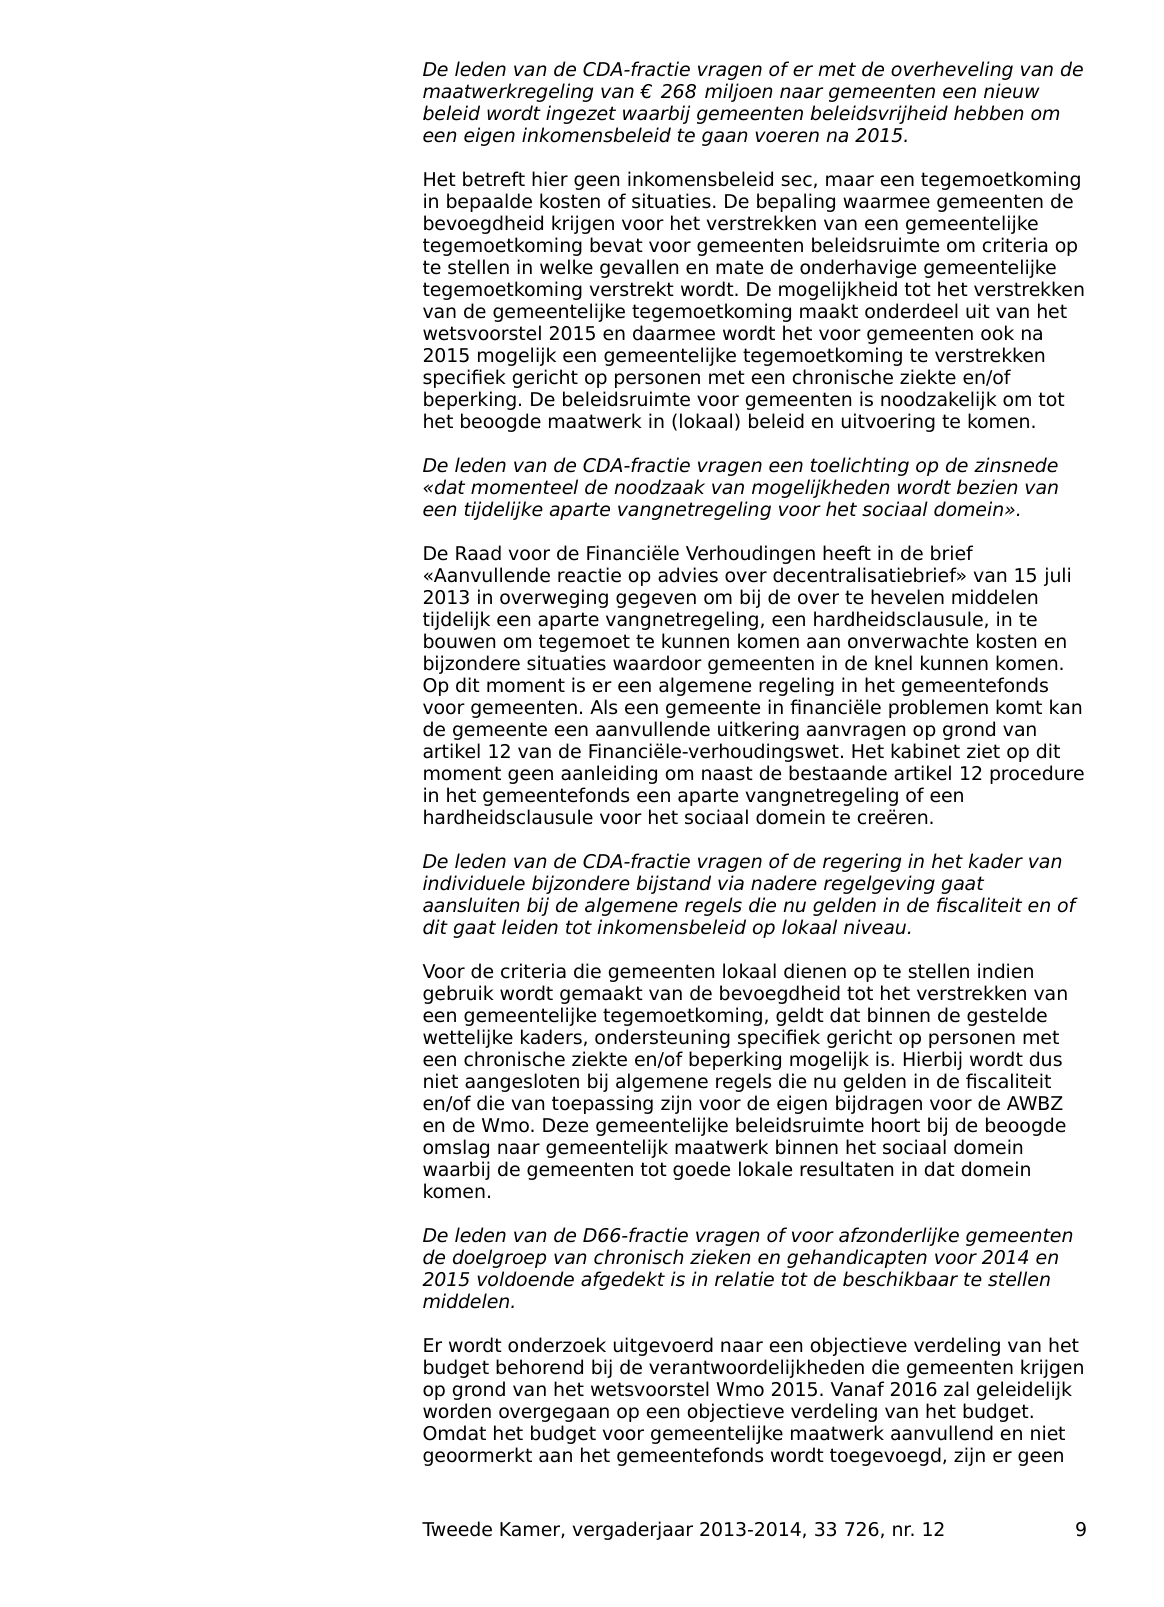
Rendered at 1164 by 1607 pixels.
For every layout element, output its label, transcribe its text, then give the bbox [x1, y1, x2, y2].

text Er wordt onderzoek uitgevoerd naar een objectieve verdeling van het budget behorend bij de verantwoordelijkheden die gemeenten krijgen op grond van het wetsvoorstel Wmo 2015. Vanaf 2016 zal geleidelijk worden overgegaan op een objectieve verdeling van het budget. Omdat het budget voor gemeentelijke maatwerk aanvullend en niet geoormerkt aan het gemeentefonds wordt toegevoegd, zijn er geen [422, 1335, 1087, 1467]
text De Raad voor de Financiële Verhoudingen heeft in de brief «Aanvullende reactie op advies over decentralisatiebrief» van 15 juli 2013 in overweging gegeven om bij de over te hevelen middelen tijdelijk een aparte vangnetregeling, een hardheidsclausule, in te bouwen om tegemoet te kunnen komen aan onverwachte kosten en bijzondere situaties waardoor gemeenten in de knel kunnen komen. Op dit moment is er een algemene regeling in het gemeentefonds voor gemeenten. Als een gemeente in financiële problemen komt kan de gemeente een aanvullende uitkering aanvragen op grond van artikel 12 van de Financiële-verhoudingswet. Het kabinet ziet op dit moment geen aanleiding om naast de bestaande artikel 12 procedure in het gemeentefonds een aparte vangnetregeling of een hardheidsclausule voor het sociaal domein te creëren. [422, 543, 1087, 829]
text De leden van de CDA-fractie vragen of er met de overheveling van de maatwerkregeling van € 268 miljoen naar gemeenten een nieuw beleid wordt ingezet waarbij gemeenten beleidsvrijheid hebben om een eigen inkomensbeleid te gaan voeren na 2015. [422, 59, 1087, 147]
text Voor de criteria die gemeenten lokaal dienen op te stellen indien gebruik wordt gemaakt van de bevoegdheid tot het verstrekken van een gemeentelijke tegemoetkoming, geldt dat binnen de gestelde wettelijke kaders, ondersteuning specifiek gericht op personen met een chronische ziekte en/of beperking mogelijk is. Hierbij wordt dus niet aangesloten bij algemene regels die nu gelden in de fiscaliteit en/of die van toepassing zijn voor de eigen bijdragen voor de AWBZ en de Wmo. Deze gemeentelijke beleidsruimte hoort bij de beoogde omslag naar gemeentelijk maatwerk binnen het sociaal domein waarbij de gemeenten tot goede lokale resultaten in dat domein komen. [422, 961, 1087, 1203]
text De leden van de CDA-fractie vragen of de regering in het kader van individuele bijzondere bijstand via nadere regelgeving gaat aansluiten bij de algemene regels die nu gelden in de fiscaliteit en of dit gaat leiden tot inkomensbeleid op lokaal niveau. [422, 851, 1087, 939]
text Het betreft hier geen inkomensbeleid sec, maar een tegemoetkoming in bepaalde kosten of situaties. De bepaling waarmee gemeenten de bevoegdheid krijgen voor het verstrekken van een gemeentelijke tegemoetkoming bevat voor gemeenten beleidsruimte om criteria op te stellen in welke gevallen en mate de onderhavige gemeentelijke tegemoetkoming verstrekt wordt. De mogelijkheid tot het verstrekken van de gemeentelijke tegemoetkoming maakt onderdeel uit van het wetsvoorstel 2015 en daarmee wordt het voor gemeenten ook na 2015 mogelijk een gemeentelijke tegemoetkoming te verstrekken specifiek gericht op personen met een chronische ziekte en/of beperking. De beleidsruimte voor gemeenten is noodzakelijk om tot het beoogde maatwerk in (lokaal) beleid en uitvoering te komen. [422, 169, 1087, 433]
text De leden van de D66-fractie vragen of voor afzonderlijke gemeenten de doelgroep van chronisch zieken en gehandicapten voor 2014 en 2015 voldoende afgedekt is in relatie tot de beschikbaar te stellen middelen. [422, 1225, 1087, 1313]
text De leden van de CDA-fractie vragen een toelichting op de zinsnede «dat momenteel de noodzaak van mogelijkheden wordt bezien van een tijdelijke aparte vangnetregeling voor het sociaal domein». [422, 455, 1087, 521]
